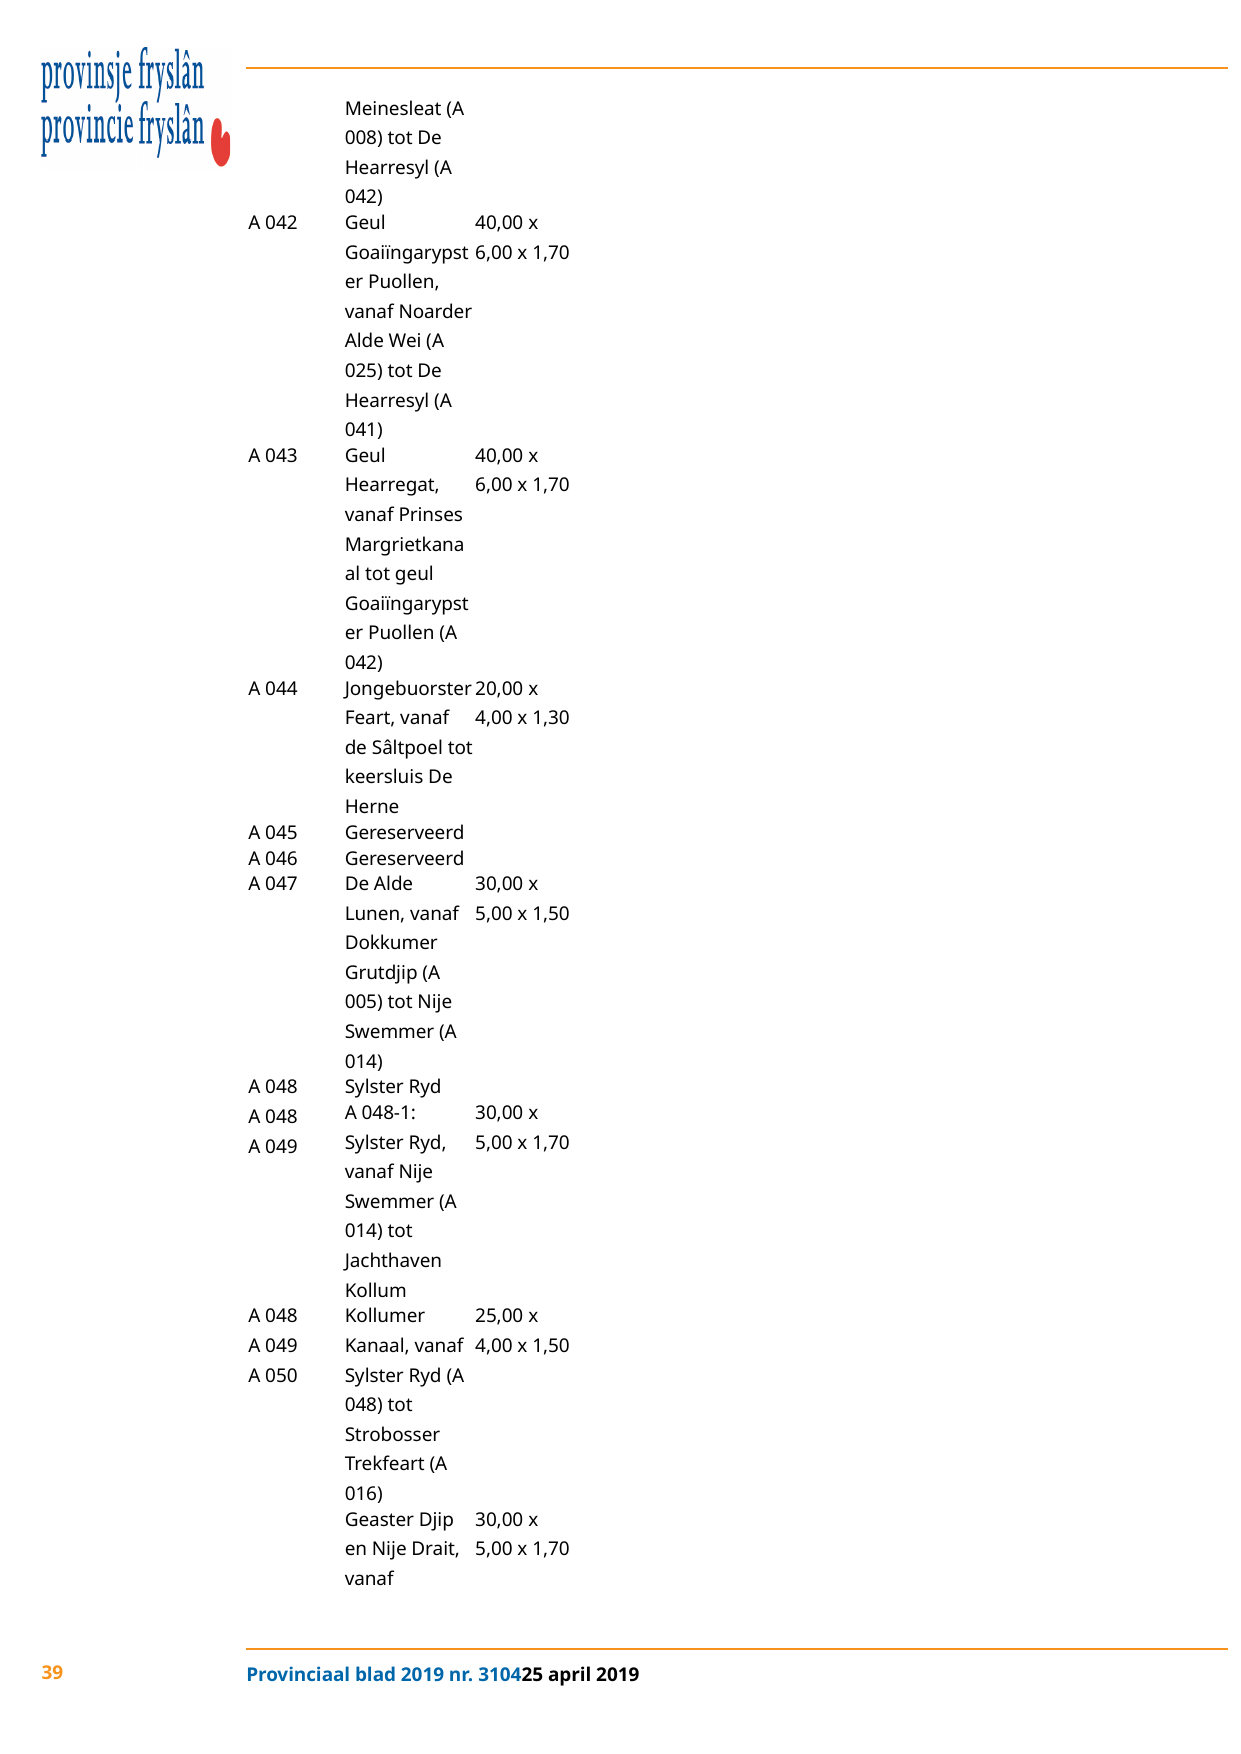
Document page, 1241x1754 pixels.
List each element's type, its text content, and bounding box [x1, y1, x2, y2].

table_cell [572, 845, 668, 870]
table_cell 30,00 x 5,00 x 1,70 [475, 1099, 572, 1303]
table_cell [572, 1506, 668, 1591]
table_cell [668, 675, 765, 819]
table_cell [668, 870, 765, 1074]
table_cell [572, 870, 668, 1074]
table_cell [572, 209, 668, 442]
table_cell [475, 1074, 572, 1099]
table_cell [572, 675, 668, 819]
picture [41, 47, 231, 172]
table_cell Geul Hearregat, vanaf Prinses Margrietkanaal tot geul Goaiïngarypster Puollen (A 042) [345, 442, 475, 675]
table_cell [668, 1099, 765, 1303]
table_cell A 042 [248, 209, 344, 442]
table_cell [572, 1099, 668, 1303]
table_cell Geaster Djip en Nije Drait, vanaf [345, 1506, 475, 1591]
table_cell [668, 1506, 765, 1591]
table_cell [668, 1074, 765, 1099]
table_cell Kollumer Kanaal, vanaf Sylster Ryd (A 048) tot Strobosser Trekfeart (A 016) [345, 1303, 475, 1506]
table_cell [475, 95, 572, 209]
table_cell [572, 1303, 668, 1506]
table_cell [248, 95, 344, 209]
table_cell A 046 [248, 845, 344, 870]
table_cell Gereserveerd [345, 819, 475, 845]
table_cell [668, 95, 765, 209]
table_cell [572, 819, 668, 845]
table_cell A 047 [248, 870, 344, 1074]
table_cell 25,00 x 4,00 x 1,50 [475, 1303, 572, 1506]
table_cell Jongebuorster Feart, vanaf de Sâltpoel tot keersluis De Herne [345, 675, 475, 819]
table_cell 20,00 x 4,00 x 1,30 [475, 675, 572, 819]
table_cell 40,00 x 6,00 x 1,70 [475, 209, 572, 442]
table_cell [572, 1074, 668, 1099]
table_cell A 045 [248, 819, 344, 845]
table_cell 30,00 x 5,00 x 1,70 [475, 1506, 572, 1591]
table_cell Geul Goaiïngarypster Puollen, vanaf Noarder Alde Wei (A 025) tot De Hearresyl (A 041) [345, 209, 475, 442]
table_cell [475, 845, 572, 870]
table_cell De Alde Lunen, vanaf Dokkumer Grutdjip (A 005) tot Nije Swemmer (A 014) [345, 870, 475, 1074]
table_cell Gereserveerd [345, 845, 475, 870]
table_cell Meinesleat (A 008) tot De Hearresyl (A 042) [345, 95, 475, 209]
table_cell A 044 [248, 675, 344, 819]
table_cell A 048-1: Sylster Ryd, vanaf Nije Swemmer (A 014) tot Jachthaven Kollum [345, 1099, 475, 1303]
table_cell [572, 442, 668, 675]
table_cell [668, 209, 765, 442]
table_cell [668, 442, 765, 675]
table_cell [668, 845, 765, 870]
table_cell 30,00 x 5,00 x 1,50 [475, 870, 572, 1074]
table_cell [668, 819, 765, 845]
table_cell [475, 819, 572, 845]
table_cell 40,00 x 6,00 x 1,70 [475, 442, 572, 675]
table_cell Sylster Ryd [345, 1074, 475, 1099]
table_cell [668, 1303, 765, 1506]
table_cell A 043 [248, 442, 344, 675]
table_cell [572, 95, 668, 209]
table_cell A 048 A 048 A 049 [248, 1074, 344, 1303]
table_cell A 048 A 049 A 050 [248, 1303, 344, 1591]
